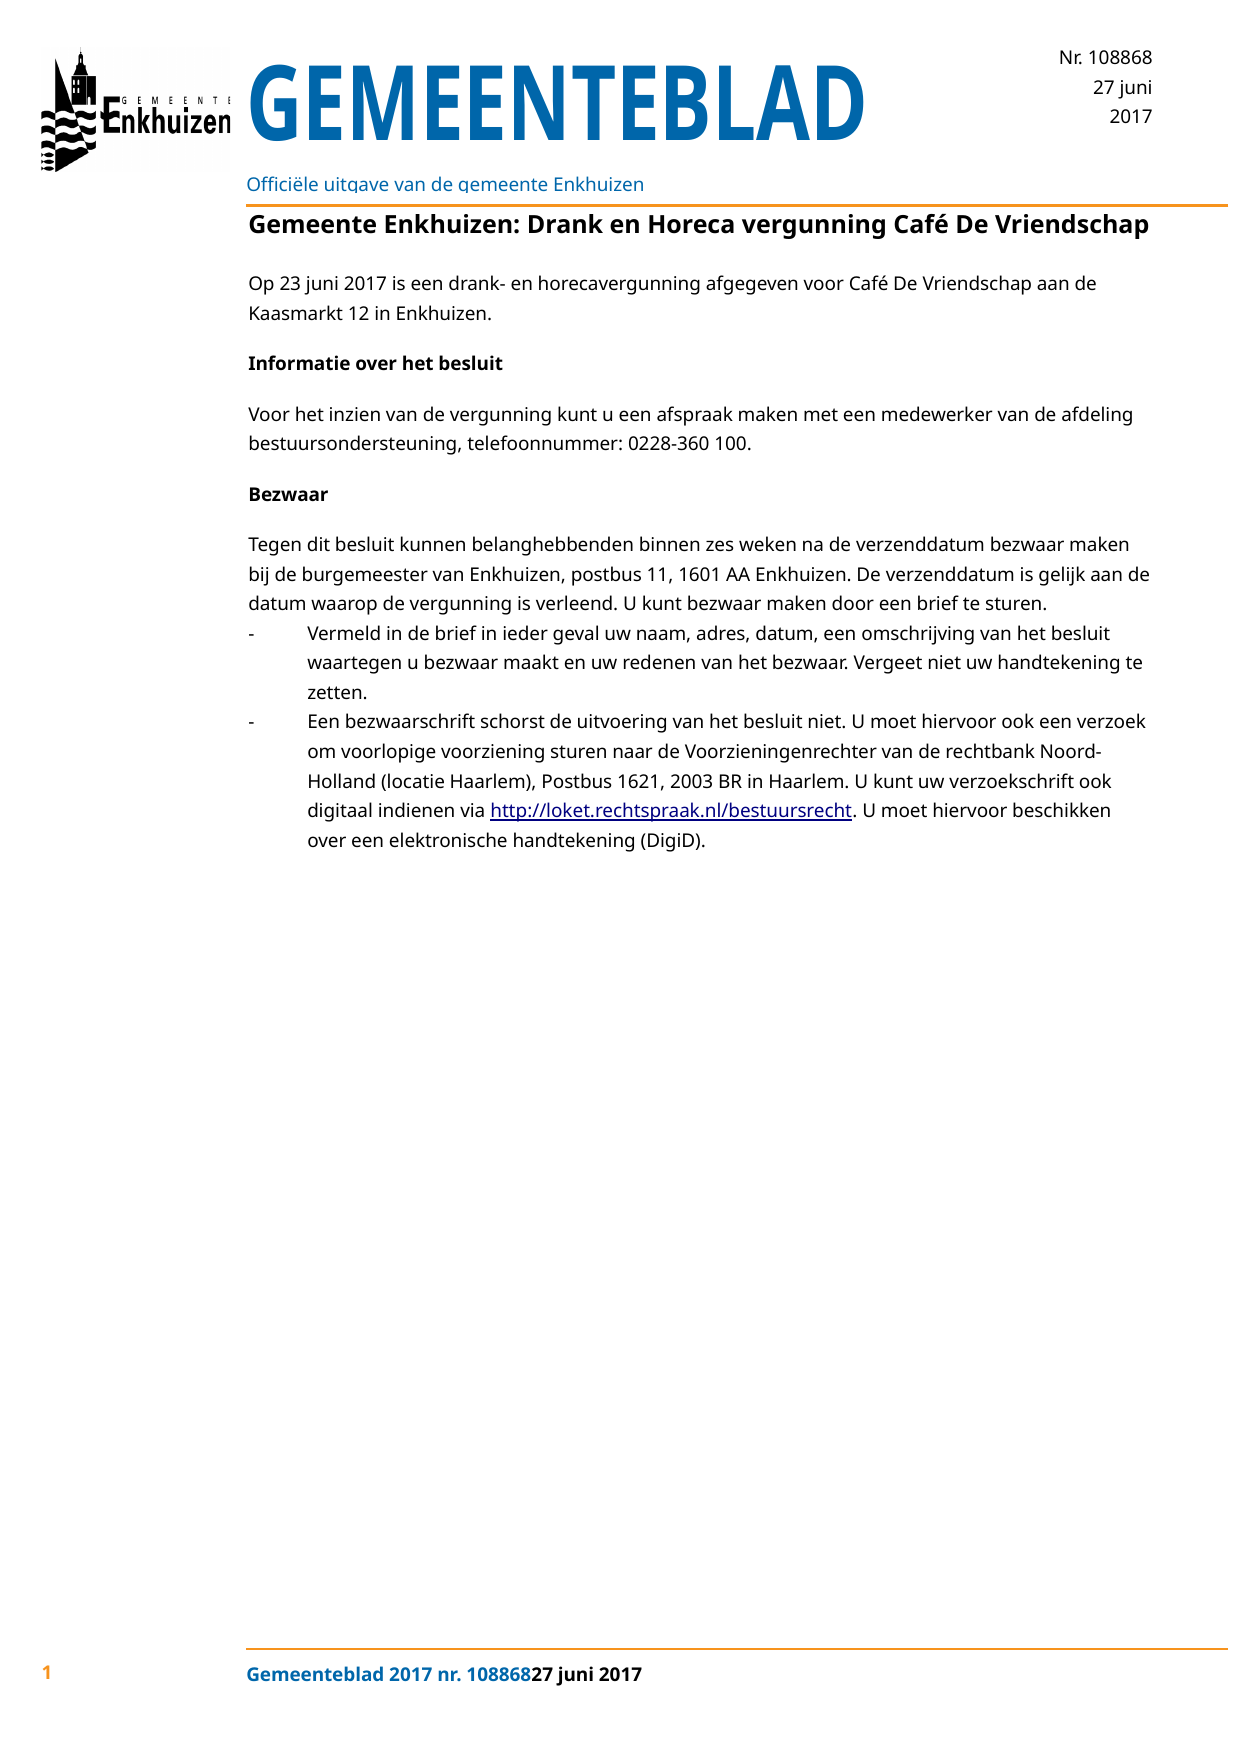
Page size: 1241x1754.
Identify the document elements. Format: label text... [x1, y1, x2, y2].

text Tegen dit besluit kunnen belanghebbenden binnen zes weken na de verzenddatum bezwaar maken bij de burgemeester van Enkhuizen, postbus 11, 1601 AA Enkhuizen. De verzenddatum is gelijk aan de datum waarop de vergunning is verleend. U kunt bezwaar maken door een brief te sturen. [248, 531, 1152, 616]
picture [41, 47, 231, 172]
text Voor het inzien van de vergunning kunt u een afspraak maken met een medewerker van de afdeling bestuursondersteuning, telefoonnummer: 0228-360 100. [248, 401, 1152, 456]
list Vermeld in de brief in ieder geval uw naam, adres, datum, een omschrijving van het besluit waartegen u bezwaar maakt en uw redenen van het bezwaar. Vergeet niet uw handtekening te zetten. [248, 620, 1152, 705]
text Informatie over het besluit [248, 350, 1152, 376]
text Gemeente Enkhuizen: Drank en Horeca vergunning Café De Vriendschap [248, 207, 1152, 241]
text Op 23 juni 2017 is een drank- en horecavergunning afgegeven voor Café De Vriendschap aan de Kaasmarkt 12 in Enkhuizen. [248, 270, 1152, 326]
list Een bezwaarschrift schorst de uitvoering van het besluit niet. U moet hiervoor ook een verzoek om voorlopige voorziening sturen naar de Voorzieningenrechter van de rechtbank Noord-Holland (locatie Haarlem), Postbus 1621, 2003 BR in Haarlem. U kunt uw verzoekschrift ook digitaal indienen via http://loket.rechtspraak.nl/bestuursrecht. U moet hiervoor beschikken over een elektronische handtekening (DigiD). [248, 709, 1152, 853]
text Bezwaar [248, 481, 1152, 506]
